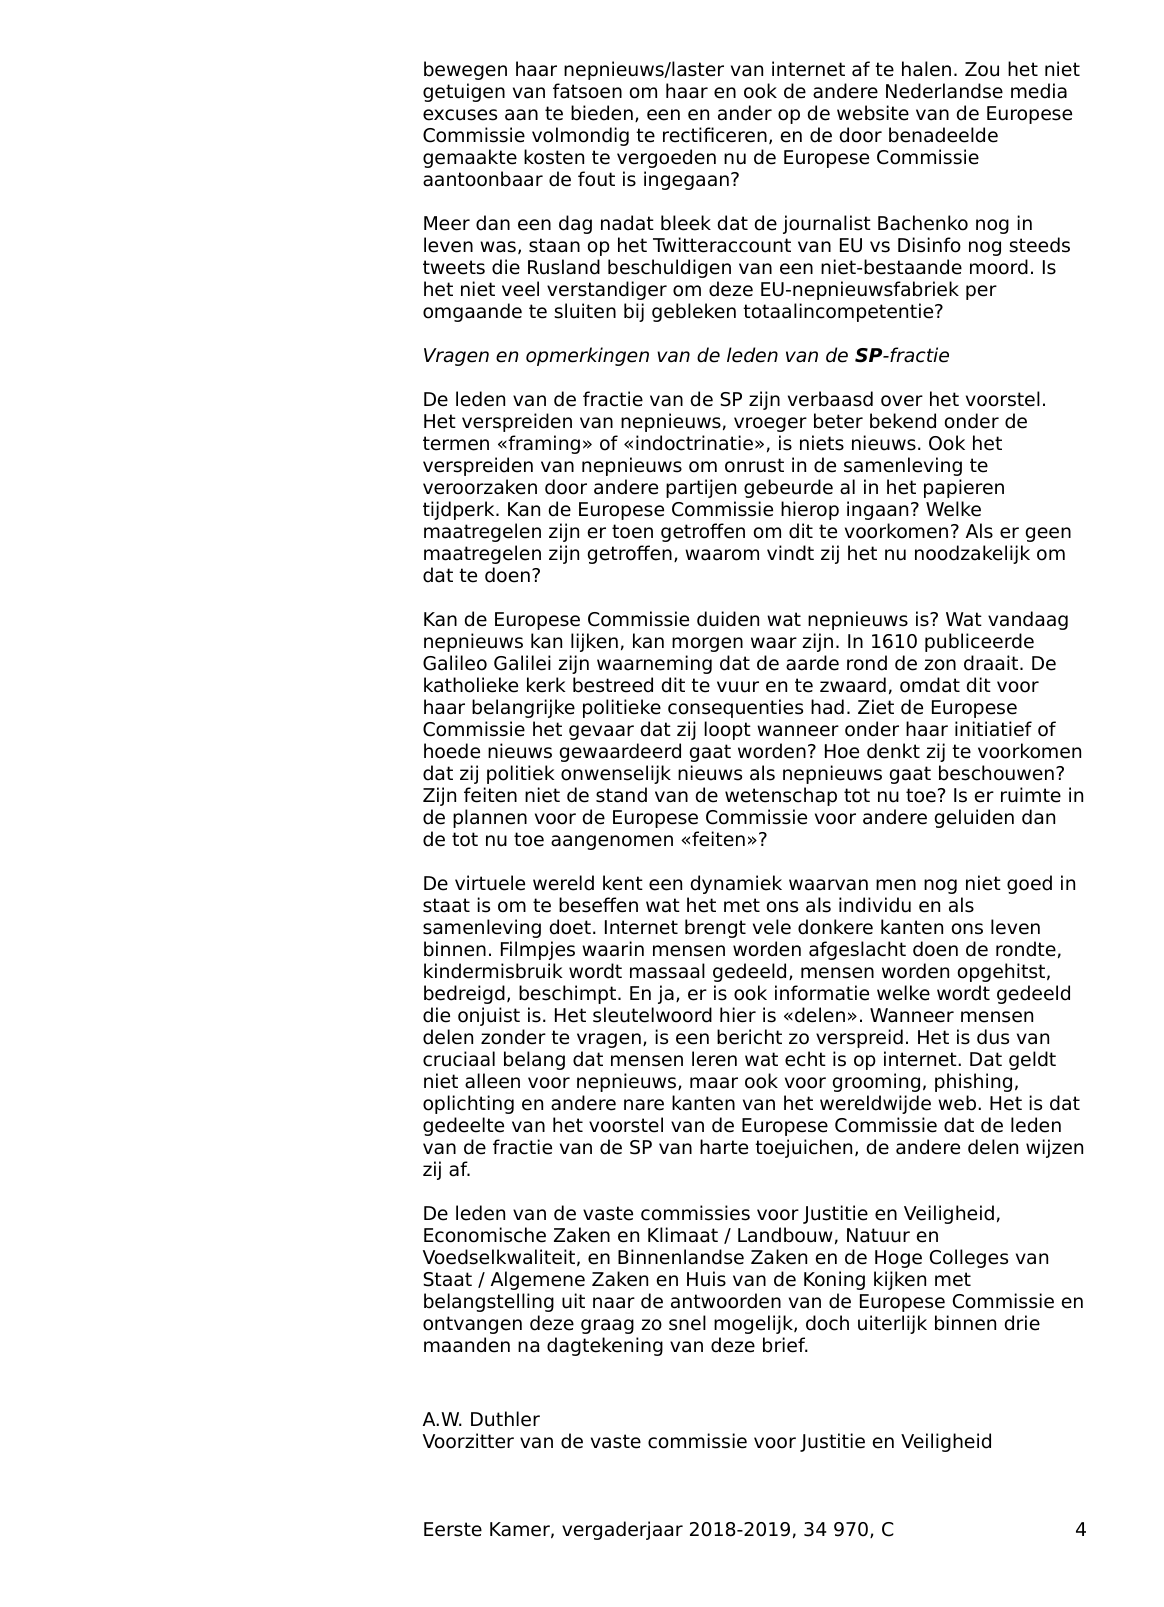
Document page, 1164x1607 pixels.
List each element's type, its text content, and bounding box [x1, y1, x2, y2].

subtitle Vragen en opmerkingen van de leden van de SP-fractie [422, 345, 1087, 367]
text De virtuele wereld kent een dynamiek waarvan men nog niet goed in staat is om te beseffen wat het met ons als individu en als samenleving doet. Internet brengt vele donkere kanten ons leven binnen. Filmpjes waarin mensen worden afgeslacht doen de rondte, kindermisbruik wordt massaal gedeeld, mensen worden opgehitst, bedreigd, beschimpt. En ja, er is ook informatie welke wordt gedeeld die onjuist is. Het sleutelwoord hier is «delen». Wanneer mensen delen zonder te vragen, is een bericht zo verspreid. Het is dus van cruciaal belang dat mensen leren wat echt is op internet. Dat geldt niet alleen voor nepnieuws, maar ook voor grooming, phishing, oplichting en andere nare kanten van het wereldwijde web. Het is dat gedeelte van het voorstel van de Europese Commissie dat de leden van de fractie van de SP van harte toejuichen, de andere delen wijzen zij af. [422, 873, 1087, 1181]
text De leden van de vaste commissies voor Justitie en Veiligheid, Economische Zaken en Klimaat / Landbouw, Natuur en Voedselkwaliteit, en Binnenlandse Zaken en de Hoge Colleges van Staat / Algemene Zaken en Huis van de Koning kijken met belangstelling uit naar de antwoorden van de Europese Commissie en ontvangen deze graag zo snel mogelijk, doch uiterlijk binnen drie maanden na dagtekening van deze brief. [422, 1203, 1087, 1357]
text A.W. Duthler Voorzitter van de vaste commissie voor Justitie en Veiligheid [422, 1387, 1087, 1453]
text Kan de Europese Commissie duiden wat nepnieuws is? Wat vandaag nepnieuws kan lijken, kan morgen waar zijn. In 1610 publiceerde Galileo Galilei zijn waarneming dat de aarde rond de zon draait. De katholieke kerk bestreed dit te vuur en te zwaard, omdat dit voor haar belangrijke politieke consequenties had. Ziet de Europese Commissie het gevaar dat zij loopt wanneer onder haar initiatief of hoede nieuws gewaardeerd gaat worden? Hoe denkt zij te voorkomen dat zij politiek onwenselijk nieuws als nepnieuws gaat beschouwen? Zijn feiten niet de stand van de wetenschap tot nu toe? Is er ruimte in de plannen voor de Europese Commissie voor andere geluiden dan de tot nu toe aangenomen «feiten»? [422, 609, 1087, 851]
text De leden van de fractie van de SP zijn verbaasd over het voorstel. Het verspreiden van nepnieuws, vroeger beter bekend onder de termen «framing» of «indoctrinatie», is niets nieuws. Ook het verspreiden van nepnieuws om onrust in de samenleving te veroorzaken door andere partijen gebeurde al in het papieren tijdperk. Kan de Europese Commissie hierop ingaan? Welke maatregelen zijn er toen getroffen om dit te voorkomen? Als er geen maatregelen zijn getroffen, waarom vindt zij het nu noodzakelijk om dat te doen? [422, 389, 1087, 587]
text bewegen haar nepnieuws/laster van internet af te halen. Zou het niet getuigen van fatsoen om haar en ook de andere Nederlandse media excuses aan te bieden, een en ander op de website van de Europese Commissie volmondig te rectificeren, en de door benadeelde gemaakte kosten te vergoeden nu de Europese Commissie aantoonbaar de fout is ingegaan? [422, 59, 1087, 191]
text Meer dan een dag nadat bleek dat de journalist Bachenko nog in leven was, staan op het Twitteraccount van EU vs Disinfo nog steeds tweets die Rusland beschuldigen van een niet-bestaande moord. Is het niet veel verstandiger om deze EU-nepnieuwsfabriek per omgaande te sluiten bij gebleken totaalincompetentie? [422, 213, 1087, 323]
